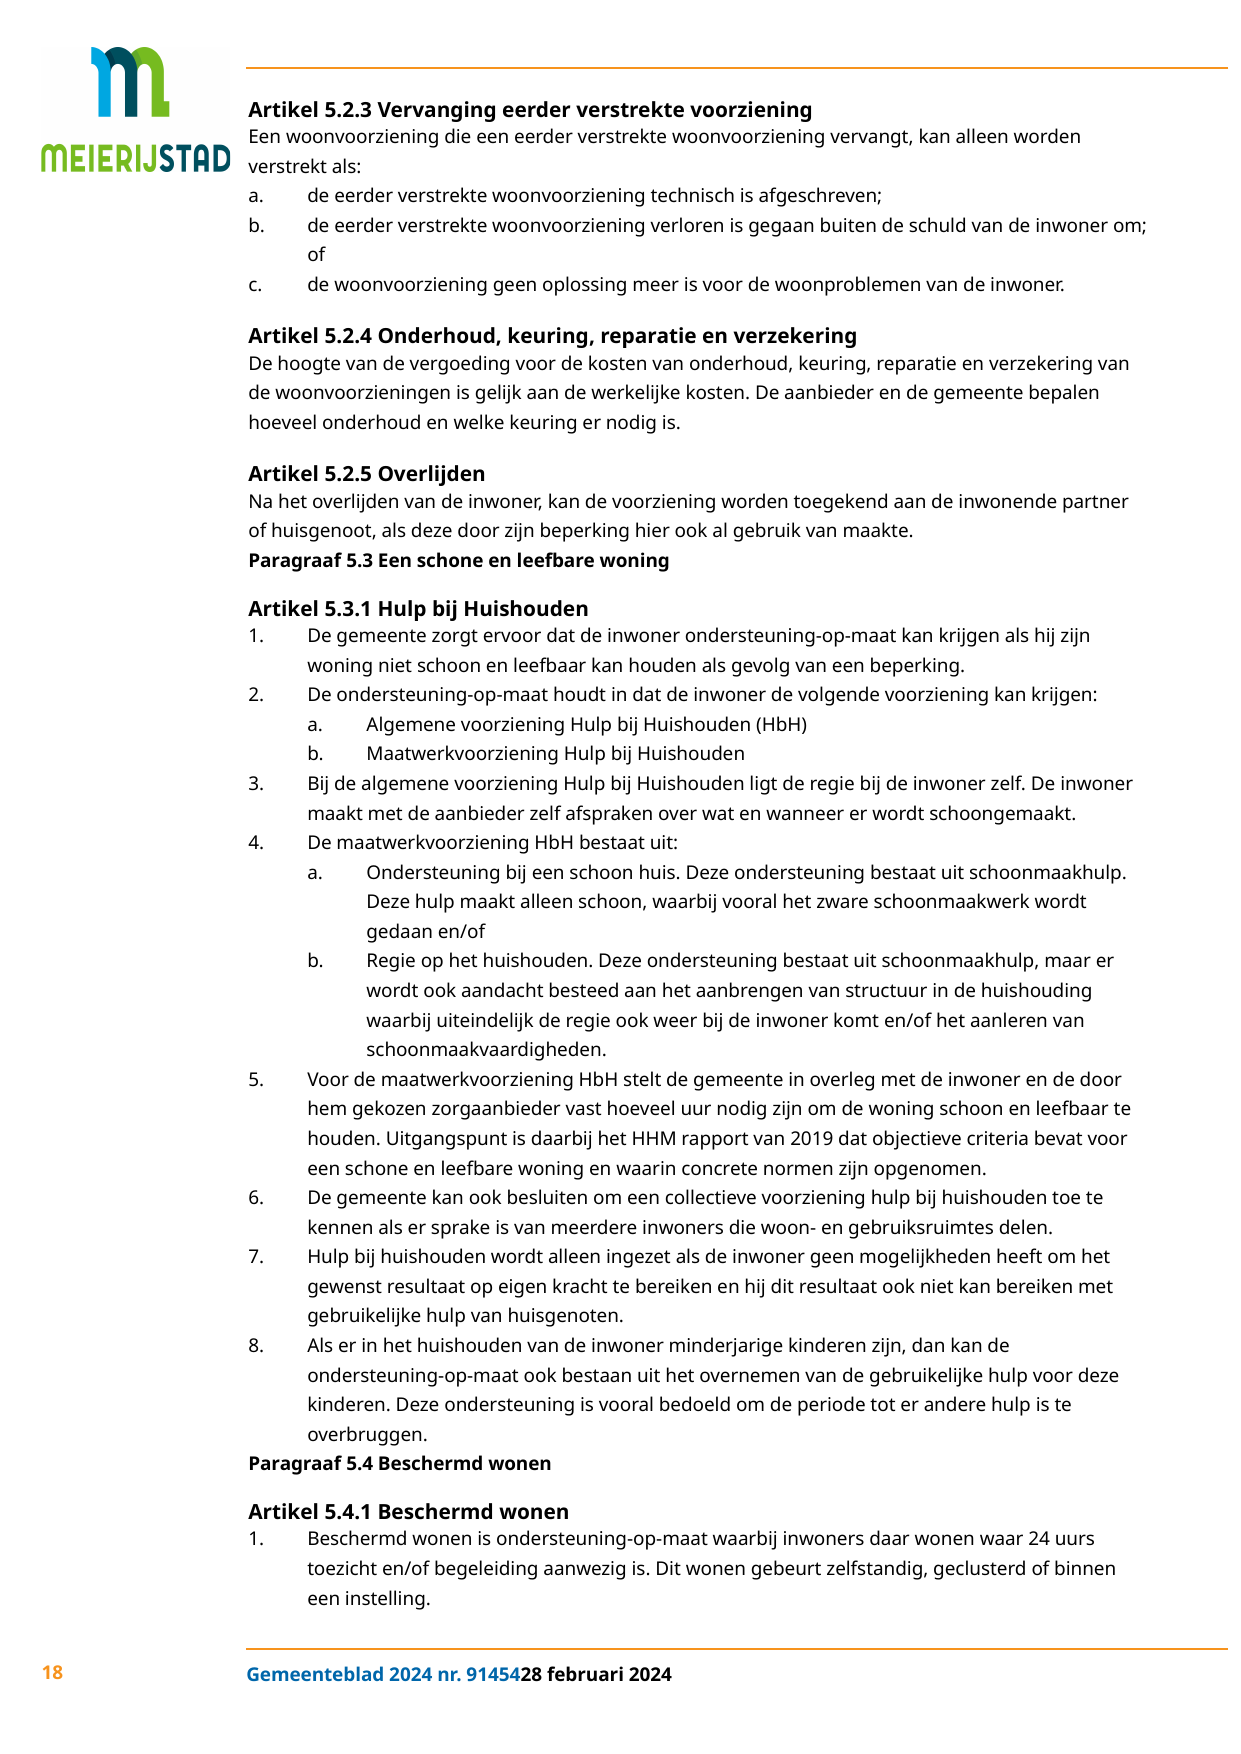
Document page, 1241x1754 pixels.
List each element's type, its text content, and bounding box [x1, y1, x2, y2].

text Artikel 5.2.4 Onderhoud, keuring, reparatie en verzekering [248, 322, 1152, 350]
list De gemeente kan ook besluiten om een collectieve voorziening hulp bij huishouden toe te kennen als er sprake is van meerdere inwoners die woon- en gebruiksruimtes delen. [248, 1184, 1152, 1239]
list De gemeente zorgt ervoor dat de inwoner ondersteuning-op-maat kan krijgen als hij zijn woning niet schoon en leefbaar kan houden als gevolg van een beperking. [248, 622, 1152, 677]
text Paragraaf 5.3 Een schone en leefbare woning [248, 547, 1152, 573]
list De maatwerkvoorziening HbH bestaat uit: [248, 829, 1152, 855]
list Maatwerkvoorziening Hulp bij Huishouden [307, 741, 1152, 766]
list Voor de maatwerkvoorziening HbH stelt de gemeente in overleg met de inwoner en de door hem gekozen zorgaanbieder vast hoeveel uur nodig zijn om de woning schoon en leefbaar te houden. Uitgangspunt is daarbij het HHM rapport van 2019 dat objectieve criteria bevat voor een schone en leefbare woning en waarin concrete normen zijn opgenomen. [248, 1066, 1152, 1180]
list Ondersteuning bij een schoon huis. Deze ondersteuning bestaat uit schoonmaakhulp. Deze hulp maakt alleen schoon, waarbij vooral het zware schoonmaakwerk wordt gedaan en/of [307, 859, 1152, 944]
text Een woonvoorziening die een eerder verstrekte woonvoorziening vervangt, kan alleen worden verstrekt als: [248, 123, 1152, 178]
list Als er in het huishouden van de inwoner minderjarige kinderen zijn, dan kan de ondersteuning-op-maat ook bestaan uit het overnemen van de gebruikelijke hulp voor deze kinderen. Deze ondersteuning is vooral bedoeld om de periode tot er andere hulp is te overbruggen. [248, 1332, 1152, 1447]
picture [41, 47, 231, 172]
list de eerder verstrekte woonvoorziening verloren is gegaan buiten de schuld van de inwoner om; of [248, 212, 1152, 267]
list de eerder verstrekte woonvoorziening technisch is afgeschreven; [248, 182, 1152, 208]
list Beschermd wonen is ondersteuning-op-maat waarbij inwoners daar wonen waar 24 uurs toezicht en/of begeleiding aanwezig is. Dit wonen gebeurt zelfstandig, geclusterd of binnen een instelling. [248, 1526, 1152, 1610]
list De ondersteuning-op-maat houdt in dat de inwoner de volgende voorziening kan krijgen: [248, 681, 1152, 707]
list Bij de algemene voorziening Hulp bij Huishouden ligt de regie bij de inwoner zelf. De inwoner maakt met de aanbieder zelf afspraken over wat en wanneer er wordt schoongemaakt. [248, 770, 1152, 825]
list Regie op het huishouden. Deze ondersteuning bestaat uit schoonmaakhulp, maar er wordt ook aandacht besteed aan het aanbrengen van structuur in de huishouding waarbij uiteindelijk de regie ook weer bij de inwoner komt en/of het aanleren van schoonmaakvaardigheden. [307, 948, 1152, 1062]
list Algemene voorziening Hulp bij Huishouden (HbH) [307, 711, 1152, 737]
text Artikel 5.2.5 Overlijden [248, 459, 1152, 488]
text Na het overlijden van de inwoner, kan de voorziening worden toegekend aan de inwonende partner of huisgenoot, als deze door zijn beperking hier ook al gebruik van maakte. [248, 488, 1152, 543]
text De hoogte van de vergoeding voor de kosten van onderhoud, keuring, reparatie en verzekering van de woonvoorzieningen is gelijk aan de werkelijke kosten. De aanbieder en de gemeente bepalen hoeveel onderhoud en welke keuring er nodig is. [248, 350, 1152, 435]
list de woonvoorziening geen oplossing meer is voor de woonproblemen van de inwoner. [248, 271, 1152, 297]
text Artikel 5.4.1 Beschermd wonen [248, 1497, 1152, 1526]
list Hulp bij huishouden wordt alleen ingezet als de inwoner geen mogelijkheden heeft om het gewenst resultaat op eigen kracht te bereiken en hij dit resultaat ook niet kan bereiken met gebruikelijke hulp van huisgenoten. [248, 1243, 1152, 1328]
text Artikel 5.2.3 Vervanging eerder verstrekte voorziening [248, 95, 1152, 123]
text Artikel 5.3.1 Hulp bij Huishouden [248, 594, 1152, 622]
text Paragraaf 5.4 Beschermd wonen [248, 1451, 1152, 1476]
